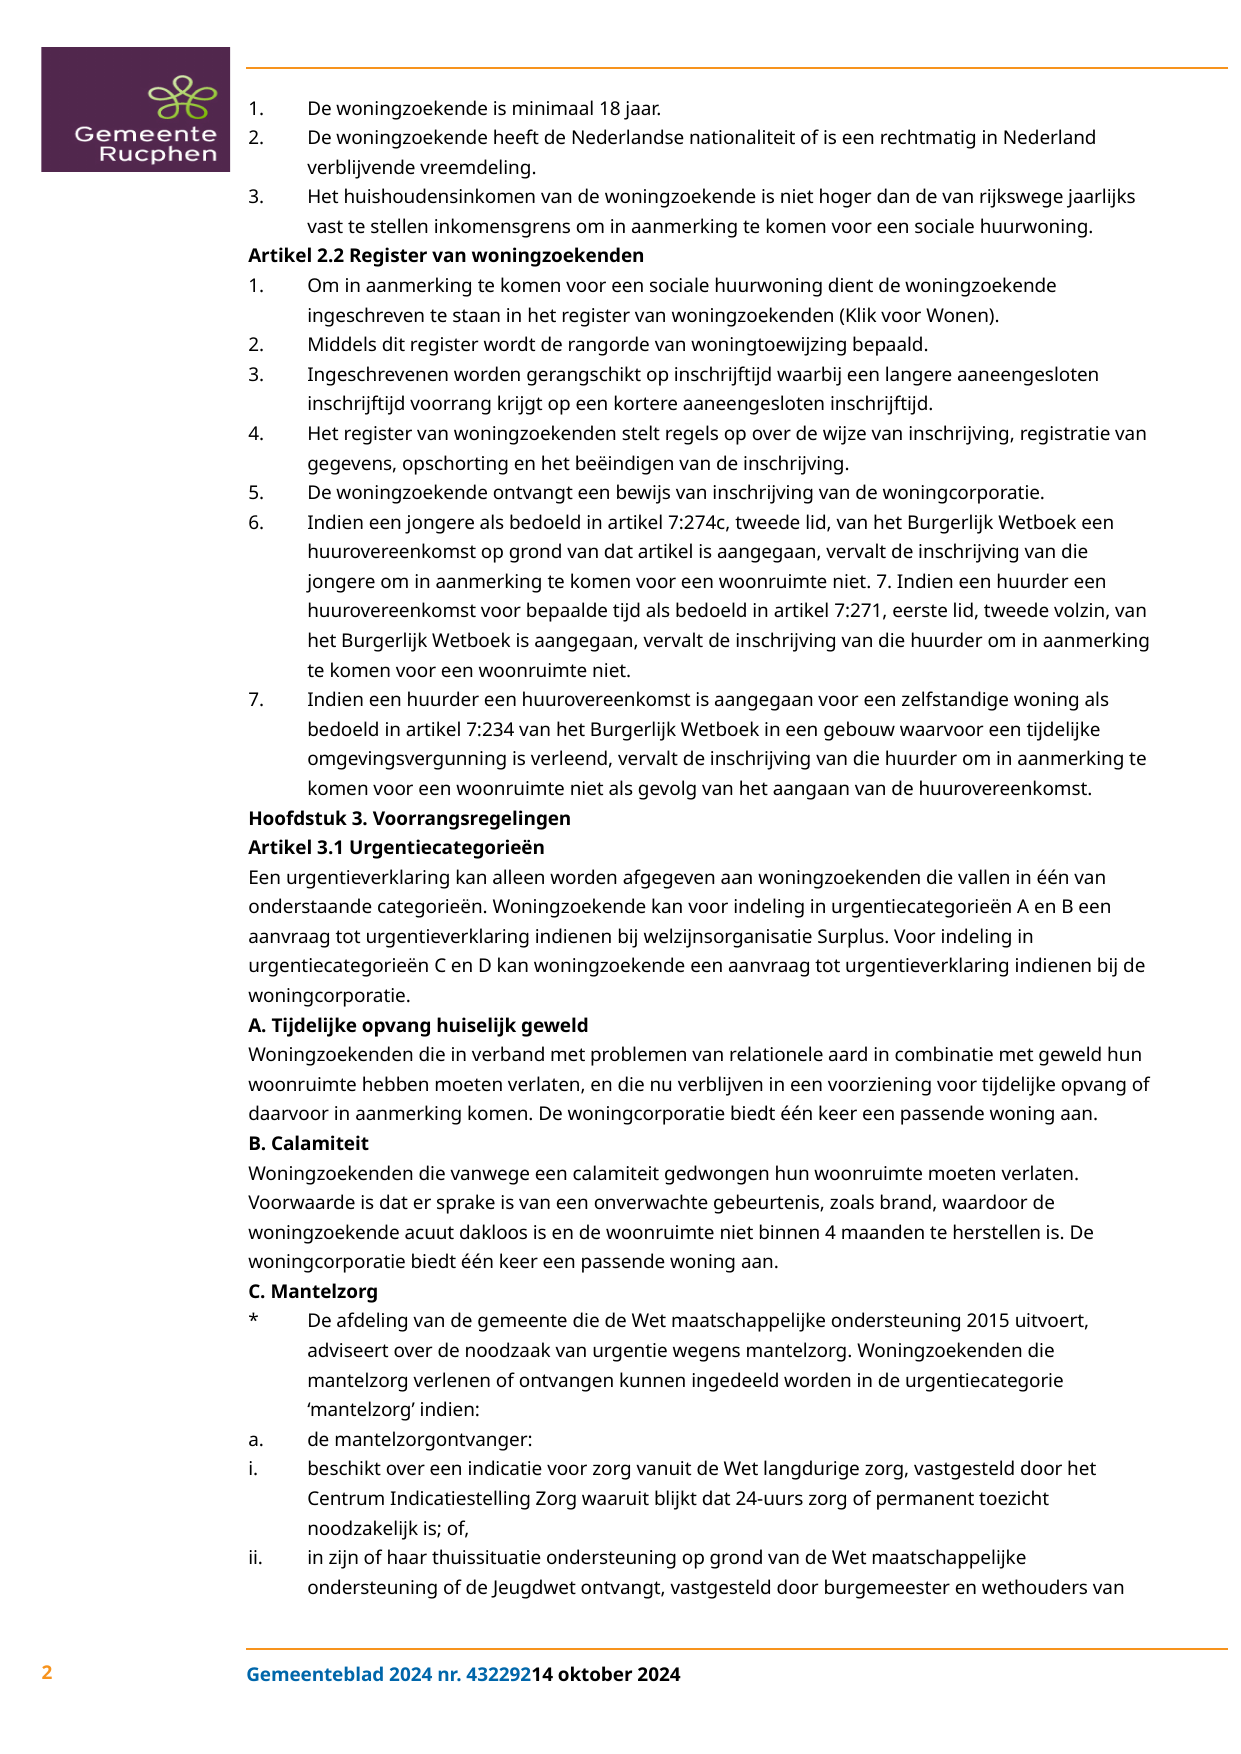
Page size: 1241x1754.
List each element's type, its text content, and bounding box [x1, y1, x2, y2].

list Ingeschrevenen worden gerangschikt op inschrijftijd waarbij een langere aaneengesloten inschrijftijd voorrang krijgt op een kortere aaneengesloten inschrijftijd. [248, 361, 1152, 416]
list Indien een huurder een huurovereenkomst is aangegaan voor een zelfstandige woning als bedoeld in artikel 7:234 van het Burgerlijk Wetboek in een gebouw waarvoor een tijdelijke omgevingsvergunning is verleend, vervalt de inschrijving van die huurder om in aanmerking te komen voor een woonruimte niet als gevolg van het aangaan van de huurovereenkomst. [248, 686, 1152, 801]
list De woningzoekende heeft de Nederlandse nationaliteit of is een rechtmatig in Nederland verblijvende vreemdeling. [248, 124, 1152, 180]
text C. Mantelzorg [248, 1278, 1152, 1304]
list Om in aanmerking te komen voor een sociale huurwoning dient de woningzoekende ingeschreven te staan in het register van woningzoekenden (Klik voor Wonen). [248, 272, 1152, 328]
text A. Tijdelijke opvang huiselijk geweld [248, 1012, 1152, 1038]
picture [41, 47, 231, 172]
list beschikt over een indicatie voor zorg vanuit de Wet langdurige zorg, vastgesteld door het Centrum Indicatiestelling Zorg waaruit blijkt dat 24-uurs zorg of permanent toezicht noodzakelijk is; of, [248, 1456, 1152, 1541]
text B. Calamiteit [248, 1130, 1152, 1156]
list De woningzoekende is minimaal 18 jaar. [248, 95, 1152, 121]
list in zijn of haar thuissituatie ondersteuning op grond van de Wet maatschappelijke ondersteuning of de Jeugdwet ontvangt, vastgesteld door burgemeester en wethouders van [248, 1544, 1152, 1600]
list Het huishoudensinkomen van de woningzoekende is niet hoger dan de van rijkswege jaarlijks vast te stellen inkomensgrens om in aanmerking te komen voor een sociale huurwoning. [248, 183, 1152, 239]
list Indien een jongere als bedoeld in artikel 7:274c, tweede lid, van het Burgerlijk Wetboek een huurovereenkomst op grond van dat artikel is aangegaan, vervalt de inschrijving van die jongere om in aanmerking te komen voor een woonruimte niet. 7. Indien een huurder een huurovereenkomst voor bepaalde tijd als bedoeld in artikel 7:271, eerste lid, tweede volzin, van het Burgerlijk Wetboek is aangegaan, vervalt de inschrijving van die huurder om in aanmerking te komen voor een woonruimte niet. [248, 509, 1152, 683]
list Het register van woningzoekenden stelt regels op over de wijze van inschrijving, registratie van gegevens, opschorting en het beëindigen van de inschrijving. [248, 420, 1152, 476]
list De afdeling van de gemeente die de Wet maatschappelijke ondersteuning 2015 uitvoert, adviseert over de noodzaak van urgentie wegens mantelzorg. Woningzoekenden die mantelzorg verlenen of ontvangen kunnen ingedeeld worden in de urgentiecategorie ‘mantelzorg’ indien: [248, 1308, 1152, 1422]
text Artikel 3.1 Urgentiecategorieën [248, 834, 1152, 860]
text Een urgentieverklaring kan alleen worden afgegeven aan woningzoekenden die vallen in één van onderstaande categorieën. Woningzoekende kan voor indeling in urgentiecategorieën A en B een aanvraag tot urgentieverklaring indienen bij welzijnsorganisatie Surplus. Voor indeling in urgentiecategorieën C en D kan woningzoekende een aanvraag tot urgentieverklaring indienen bij de woningcorporatie. [248, 864, 1152, 1008]
list de mantelzorgontvanger: [248, 1426, 1152, 1452]
list Middels dit register wordt de rangorde van woningtoewijzing bepaald. [248, 331, 1152, 357]
text Woningzoekenden die in verband met problemen van relationele aard in combinatie met geweld hun woonruimte hebben moeten verlaten, en die nu verblijven in een voorziening voor tijdelijke opvang of daarvoor in aanmerking komen. De woningcorporatie biedt één keer een passende woning aan. [248, 1041, 1152, 1126]
list De woningzoekende ontvangt een bewijs van inschrijving van de woningcorporatie. [248, 479, 1152, 505]
text Woningzoekenden die vanwege een calamiteit gedwongen hun woonruimte moeten verlaten. Voorwaarde is dat er sprake is van een onverwachte gebeurtenis, zoals brand, waardoor de woningzoekende acuut dakloos is en de woonruimte niet binnen 4 maanden te herstellen is. De woningcorporatie biedt één keer een passende woning aan. [248, 1160, 1152, 1274]
text Artikel 2.2 Register van woningzoekenden [248, 243, 1152, 268]
text Hoofdstuk 3. Voorrangsregelingen [248, 805, 1152, 831]
